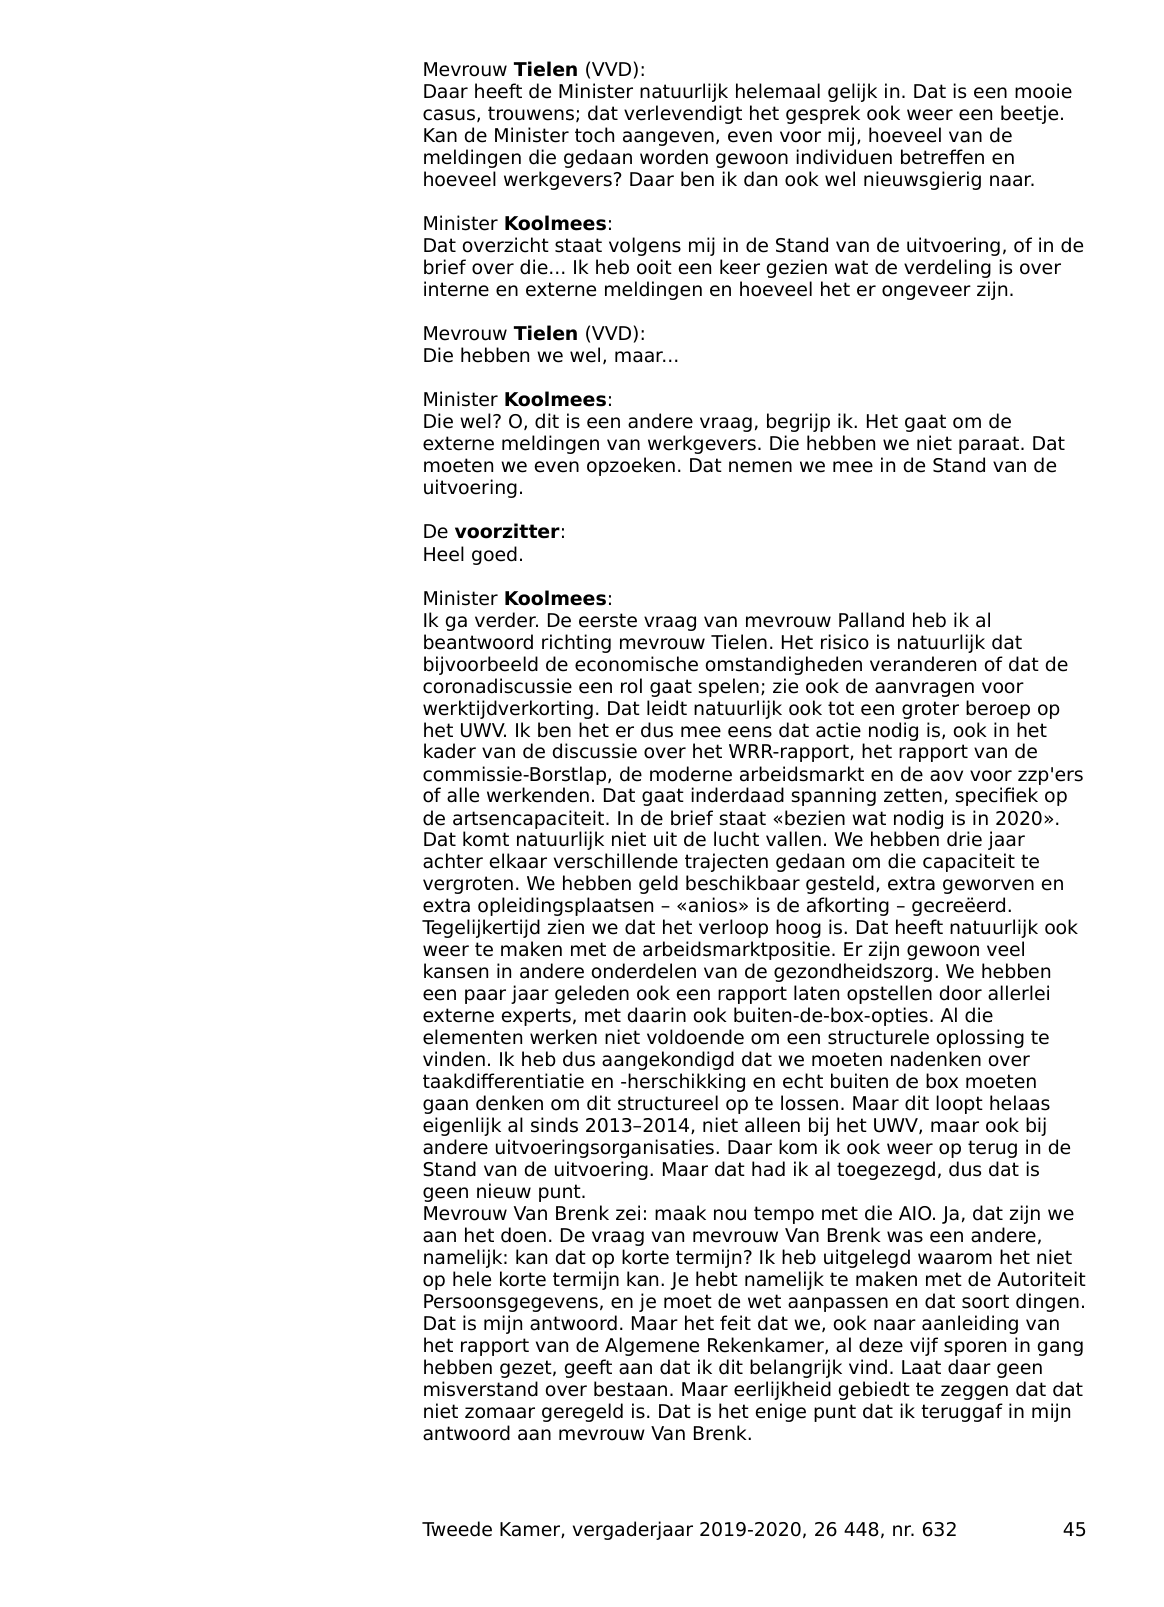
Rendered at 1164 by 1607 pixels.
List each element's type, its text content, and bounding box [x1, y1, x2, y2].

text Minister Koolmees: [422, 213, 1087, 235]
text Die hebben we wel, maar... [422, 345, 1087, 367]
text Mevrouw Tielen (VVD): [422, 59, 1087, 81]
text Minister Koolmees: [422, 588, 1087, 609]
text Minister Koolmees: [422, 389, 1087, 411]
text Daar heeft de Minister natuurlijk helemaal gelijk in. Dat is een mooie casus, trouwens; dat verlevendigt het gesprek ook weer een beetje. Kan de Minister toch aangeven, even voor mij, hoeveel van de meldingen die gedaan worden gewoon individuen betreffen en hoeveel werkgevers? Daar ben ik dan ook wel nieuwsgierig naar. [422, 81, 1087, 191]
text Mevrouw Van Brenk zei: maak nou tempo met die AIO. Ja, dat zijn we aan het doen. De vraag van mevrouw Van Brenk was een andere, namelijk: kan dat op korte termijn? Ik heb uitgelegd waarom het niet op hele korte termijn kan. Je hebt namelijk te maken met de Autoriteit Persoonsgegevens, en je moet de wet aanpassen en dat soort dingen. Dat is mijn antwoord. Maar het feit dat we, ook naar aanleiding van het rapport van de Algemene Rekenkamer, al deze vijf sporen in gang hebben gezet, geeft aan dat ik dit belangrijk vind. Laat daar geen misverstand over bestaan. Maar eerlijkheid gebiedt te zeggen dat dat niet zomaar geregeld is. Dat is het enige punt dat ik teruggaf in mijn antwoord aan mevrouw Van Brenk. [422, 1203, 1087, 1445]
text Ik ga verder. De eerste vraag van mevrouw Palland heb ik al beantwoord richting mevrouw Tielen. Het risico is natuurlijk dat bijvoorbeeld de economische omstandigheden veranderen of dat de coronadiscussie een rol gaat spelen; zie ook de aanvragen voor werktijdverkorting. Dat leidt natuurlijk ook tot een groter beroep op het UWV. Ik ben het er dus mee eens dat actie nodig is, ook in het kader van de discussie over het WRR-rapport, het rapport van de commissie-Borstlap, de moderne arbeidsmarkt en de aov voor zzp'ers of alle werkenden. Dat gaat inderdaad spanning zetten, specifiek op de artsencapaciteit. In de brief staat «bezien wat nodig is in 2020». Dat komt natuurlijk niet uit de lucht vallen. We hebben drie jaar achter elkaar verschillende trajecten gedaan om die capaciteit te vergroten. We hebben geld beschikbaar gesteld, extra geworven en extra opleidingsplaatsen – «anios» is de afkorting – gecreëerd. Tegelijkertijd zien we dat het verloop hoog is. Dat heeft natuurlijk ook weer te maken met de arbeidsmarktpositie. Er zijn gewoon veel kansen in andere onderdelen van de gezondheidszorg. We hebben een paar jaar geleden ook een rapport laten opstellen door allerlei externe experts, met daarin ook buiten-de-box-opties. Al die elementen werken niet voldoende om een structurele oplossing te vinden. Ik heb dus aangekondigd dat we moeten nadenken over taakdifferentiatie en -herschikking en echt buiten de box moeten gaan denken om dit structureel op te lossen. Maar dit loopt helaas eigenlijk al sinds 2013–2014, niet alleen bij het UWV, maar ook bij andere uitvoeringsorganisaties. Daar kom ik ook weer op terug in de Stand van de uitvoering. Maar dat had ik al toegezegd, dus dat is geen nieuw punt. [422, 609, 1087, 1203]
text Heel goed. [422, 543, 1087, 565]
text Die wel? O, dit is een andere vraag, begrijp ik. Het gaat om de externe meldingen van werkgevers. Die hebben we niet paraat. Dat moeten we even opzoeken. Dat nemen we mee in de Stand van de uitvoering. [422, 411, 1087, 499]
text De voorzitter: [422, 521, 1087, 543]
text Dat overzicht staat volgens mij in de Stand van de uitvoering, of in de brief over die... Ik heb ooit een keer gezien wat de verdeling is over interne en externe meldingen en hoeveel het er ongeveer zijn. [422, 235, 1087, 301]
text Mevrouw Tielen (VVD): [422, 323, 1087, 345]
